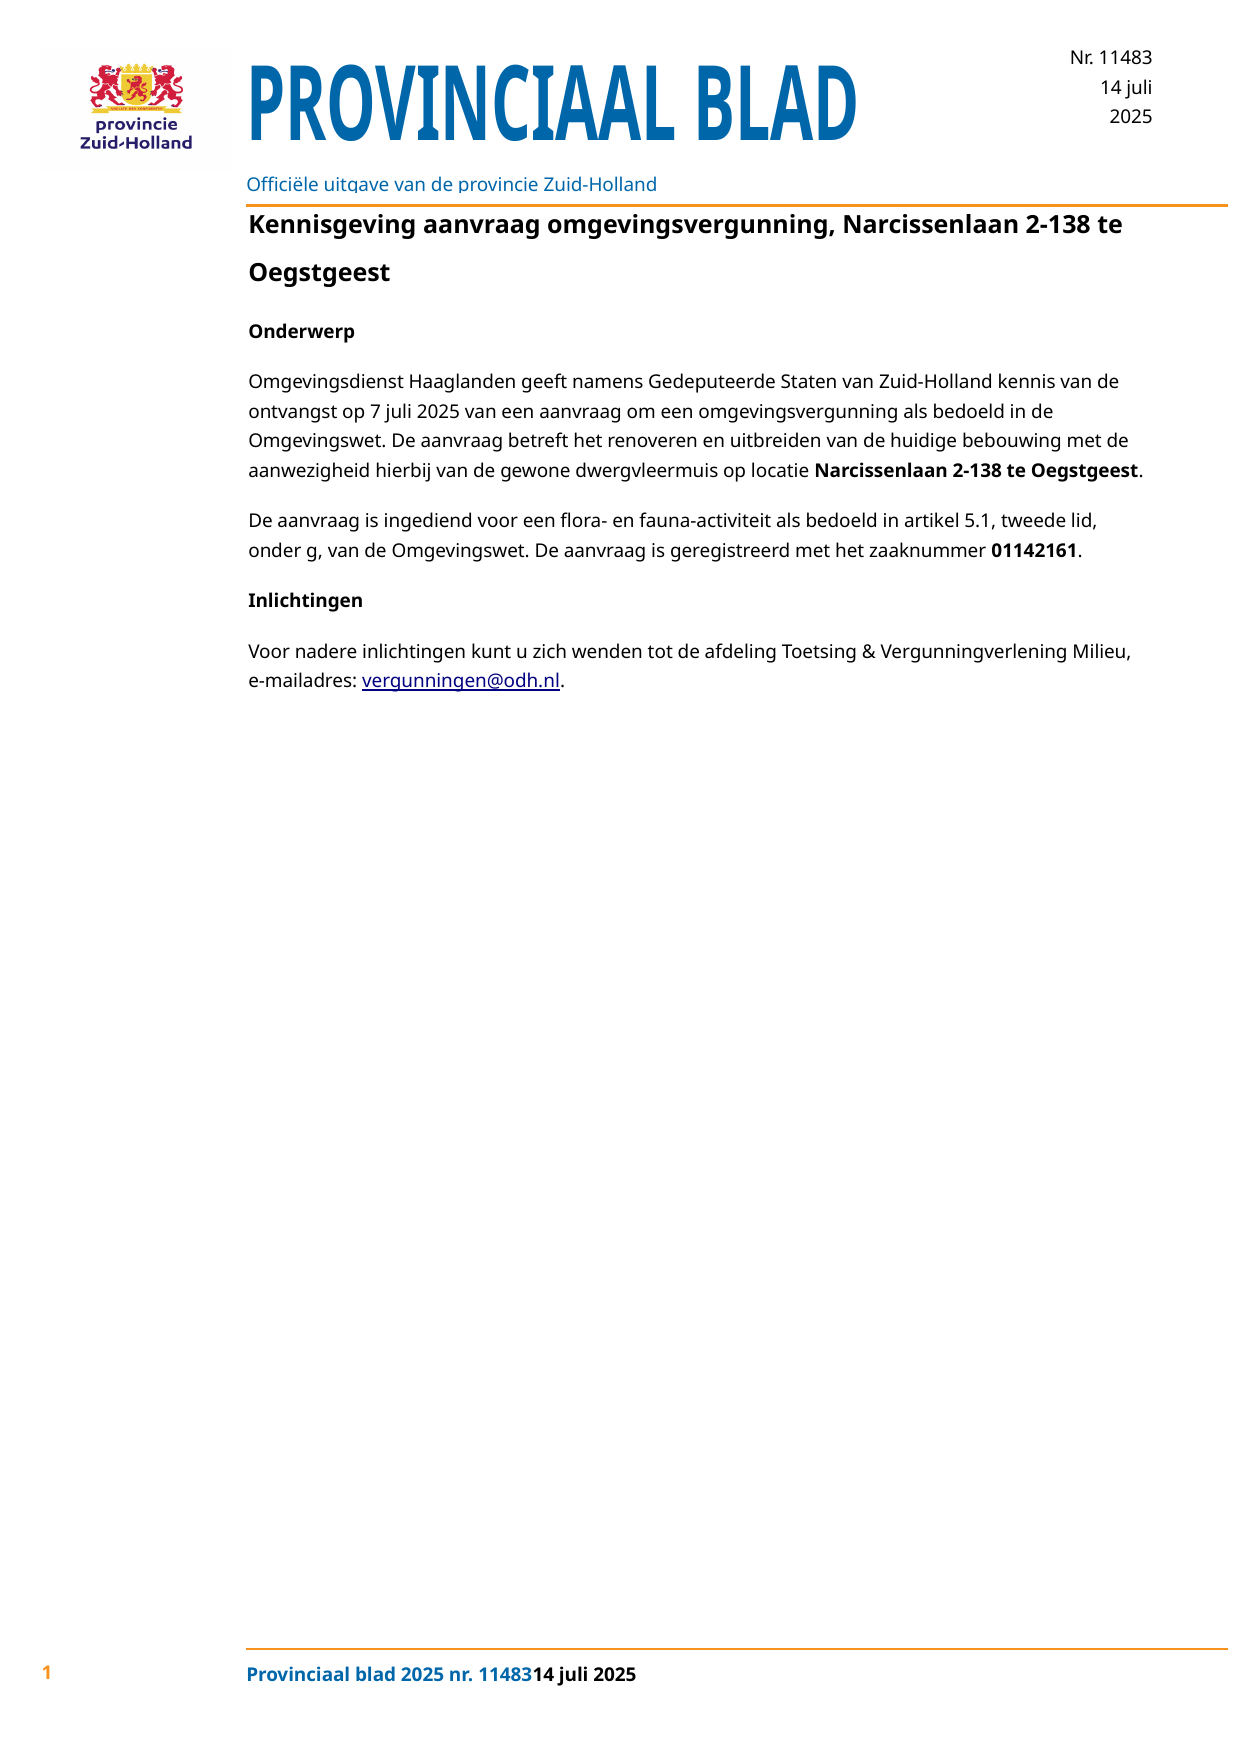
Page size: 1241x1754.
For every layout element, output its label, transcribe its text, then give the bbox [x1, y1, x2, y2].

text Voor nadere inlichtingen kunt u zich wenden tot de afdeling Toetsing & Vergunningverlening Milieu, e-mailadres: vergunningen@odh.nl. [248, 638, 1152, 693]
text Kennisgeving aanvraag omgevingsvergunning, Narcissenlaan 2-138 te Oegstgeest [248, 207, 1152, 288]
text Onderwerp [248, 318, 1152, 344]
text De aanvraag is ingediend voor een flora- en fauna-activiteit als bedoeld in artikel 5.1, tweede lid, onder g, van de Omgevingswet. De aanvraag is geregistreerd met het zaaknummer 01142161. [248, 507, 1152, 563]
picture [41, 47, 231, 172]
text Omgevingsdienst Haaglanden geeft namens Gedeputeerde Staten van Zuid-Holland kennis van de ontvangst op 7 juli 2025 van een aanvraag om een omgevingsvergunning als bedoeld in de Omgevingswet. De aanvraag betreft het renoveren en uitbreiden van de huidige bebouwing met de aanwezigheid hierbij van de gewone dwergvleermuis op locatie Narcissenlaan 2-138 te Oegstgeest. [248, 368, 1152, 483]
text Inlichtingen [248, 587, 1152, 613]
